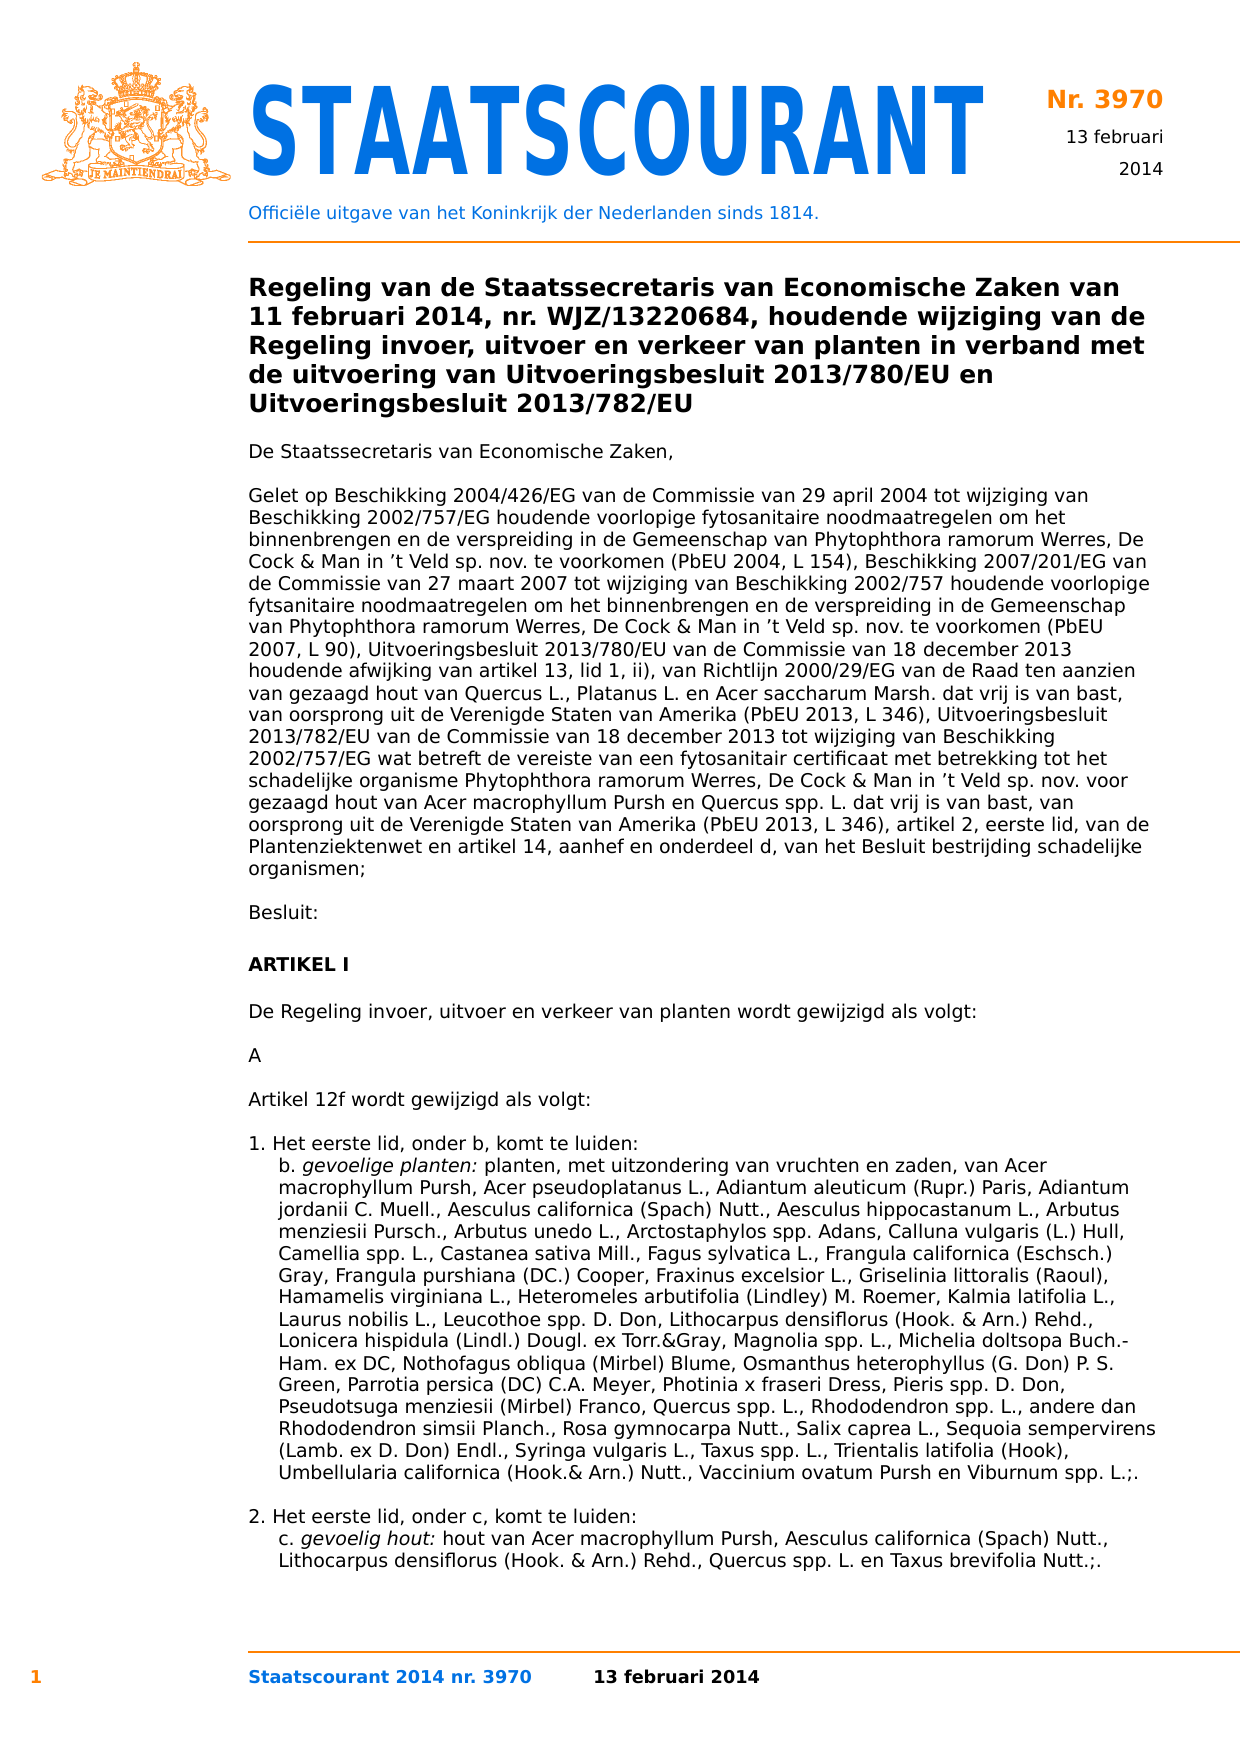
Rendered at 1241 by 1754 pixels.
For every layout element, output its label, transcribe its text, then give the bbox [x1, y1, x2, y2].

table_header [25, 62, 248, 241]
subtitle ARTIKEL I [248, 954, 1163, 976]
text De Regeling invoer, uitvoer en verkeer van planten wordt gewijzigd als volgt: [248, 1001, 1163, 1023]
text 1. Het eerste lid, onder b, komt te luiden: [248, 1133, 1163, 1154]
picture [41, 62, 231, 186]
text b. gevoelige planten: planten, met uitzondering van vruchten en zaden, van Acer macrophyllum Pursh, Acer pseudoplatanus L., Adiantum aleuticum (Rupr.) Paris, Adiantum jordanii C. Muell., Aesculus californica (Spach) Nutt., Aesculus hippocastanum L., Arbutus menziesii Pursch., Arbutus unedo L., Arctostaphylos spp. Adans, Calluna vulgaris (L.) Hull, Camellia spp. L., Castanea sativa Mill., Fagus sylvatica L., Frangula californica (Eschsch.) Gray, Frangula purshiana (DC.) Cooper, Fraxinus excelsior L., Griselinia littoralis (Raoul), Hamamelis virginiana L., Heteromeles arbutifolia (Lindley) M. Roemer, Kalmia latifolia L., Laurus nobilis L., Leucothoe spp. D. Don, Lithocarpus densiflorus (Hook. & Arn.) Rehd., Lonicera hispidula (Lindl.) Dougl. ex Torr.&Gray, Magnolia spp. L., Michelia doltsopa Buch.-Ham. ex DC, Nothofagus obliqua (Mirbel) Blume, Osmanthus heterophyllus (G. Don) P. S. Green, Parrotia persica (DC) C.A. Meyer, Photinia x fraseri Dress, Pieris spp. D. Don, Pseudotsuga menziesii (Mirbel) Franco, Quercus spp. L., Rhododendron spp. L., andere dan Rhododendron simsii Planch., Rosa gymnocarpa Nutt., Salix caprea L., Sequoia sempervirens (Lamb. ex D. Don) Endl., Syringa vulgaris L., Taxus spp. L., Trientalis latifolia (Hook), Umbellularia californica (Hook.& Arn.) Nutt., Vaccinium ovatum Pursh en Viburnum spp. L.;. [278, 1154, 1163, 1484]
text Gelet op Beschikking 2004/426/EG van de Commissie van 29 april 2004 tot wijziging van Beschikking 2002/757/EG houdende voorlopige fytosanitaire noodmaatregelen om het binnenbrengen en de verspreiding in de Gemeenschap van Phytophthora ramorum Werres, De Cock & Man in ’t Veld sp. nov. te voorkomen (PbEU 2004, L 154), Beschikking 2007/201/EG van de Commissie van 27 maart 2007 tot wijziging van Beschikking 2002/757 houdende voorlopige fytsanitaire noodmaatregelen om het binnenbrengen en de verspreiding in de Gemeenschap van Phytophthora ramorum Werres, De Cock & Man in ’t Veld sp. nov. te voorkomen (PbEU 2007, L 90), Uitvoeringsbesluit 2013/780/EU van de Commissie van 18 december 2013 houdende afwijking van artikel 13, lid 1, ii), van Richtlijn 2000/29/EG van de Raad ten aanzien van gezaagd hout van Quercus L., Platanus L. en Acer saccharum Marsh. dat vrij is van bast, van oorsprong uit de Verenigde Staten van Amerika (PbEU 2013, L 346), Uitvoeringsbesluit 2013/782/EU van de Commissie van 18 december 2013 tot wijziging van Beschikking 2002/757/EG wat betreft de vereiste van een fytosanitair certificaat met betrekking tot het schadelijke organisme Phytophthora ramorum Werres, De Cock & Man in ’t Veld sp. nov. voor gezaagd hout van Acer macrophyllum Pursh en Quercus spp. L. dat vrij is van bast, van oorsprong uit de Verenigde Staten van Amerika (PbEU 2013, L 346), artikel 2, eerste lid, van de Plantenziektenwet en artikel 14, aanhef en onderdeel d, van het Besluit bestrijding schadelijke organismen; [248, 484, 1163, 880]
text c. gevoelig hout: hout van Acer macrophyllum Pursh, Aesculus californica (Spach) Nutt., Lithocarpus densiflorus (Hook. & Arn.) Rehd., Quercus spp. L. en Taxus brevifolia Nutt.;. [278, 1528, 1163, 1572]
table_header Nr. 3970 [998, 62, 1240, 121]
text Artikel 12f wordt gewijzigd als volgt: [248, 1089, 1163, 1111]
table_cell 2014 [998, 153, 1240, 203]
text 2. Het eerste lid, onder c, komt te luiden: [248, 1506, 1163, 1528]
table_cell Officiële uitgave van het Koninkrijk der Nederlanden sinds 1814. [248, 203, 1240, 241]
text Besluit: [248, 902, 1163, 924]
subtitle Regeling van de Staatssecretaris van Economische Zaken van 11 februari 2014, nr. WJZ/13220684, houdende wijziging van de Regeling invoer, uitvoer en verkeer van planten in verband met de uitvoering van Uitvoeringsbesluit 2013/780/EU en Uitvoeringsbesluit 2013/782/EU [248, 273, 1163, 419]
table_cell 13 februari [998, 121, 1240, 153]
table_header STAATSCOURANT [248, 62, 998, 203]
text De Staatssecretaris van Economische Zaken, [248, 441, 1163, 463]
text A [248, 1045, 1163, 1067]
